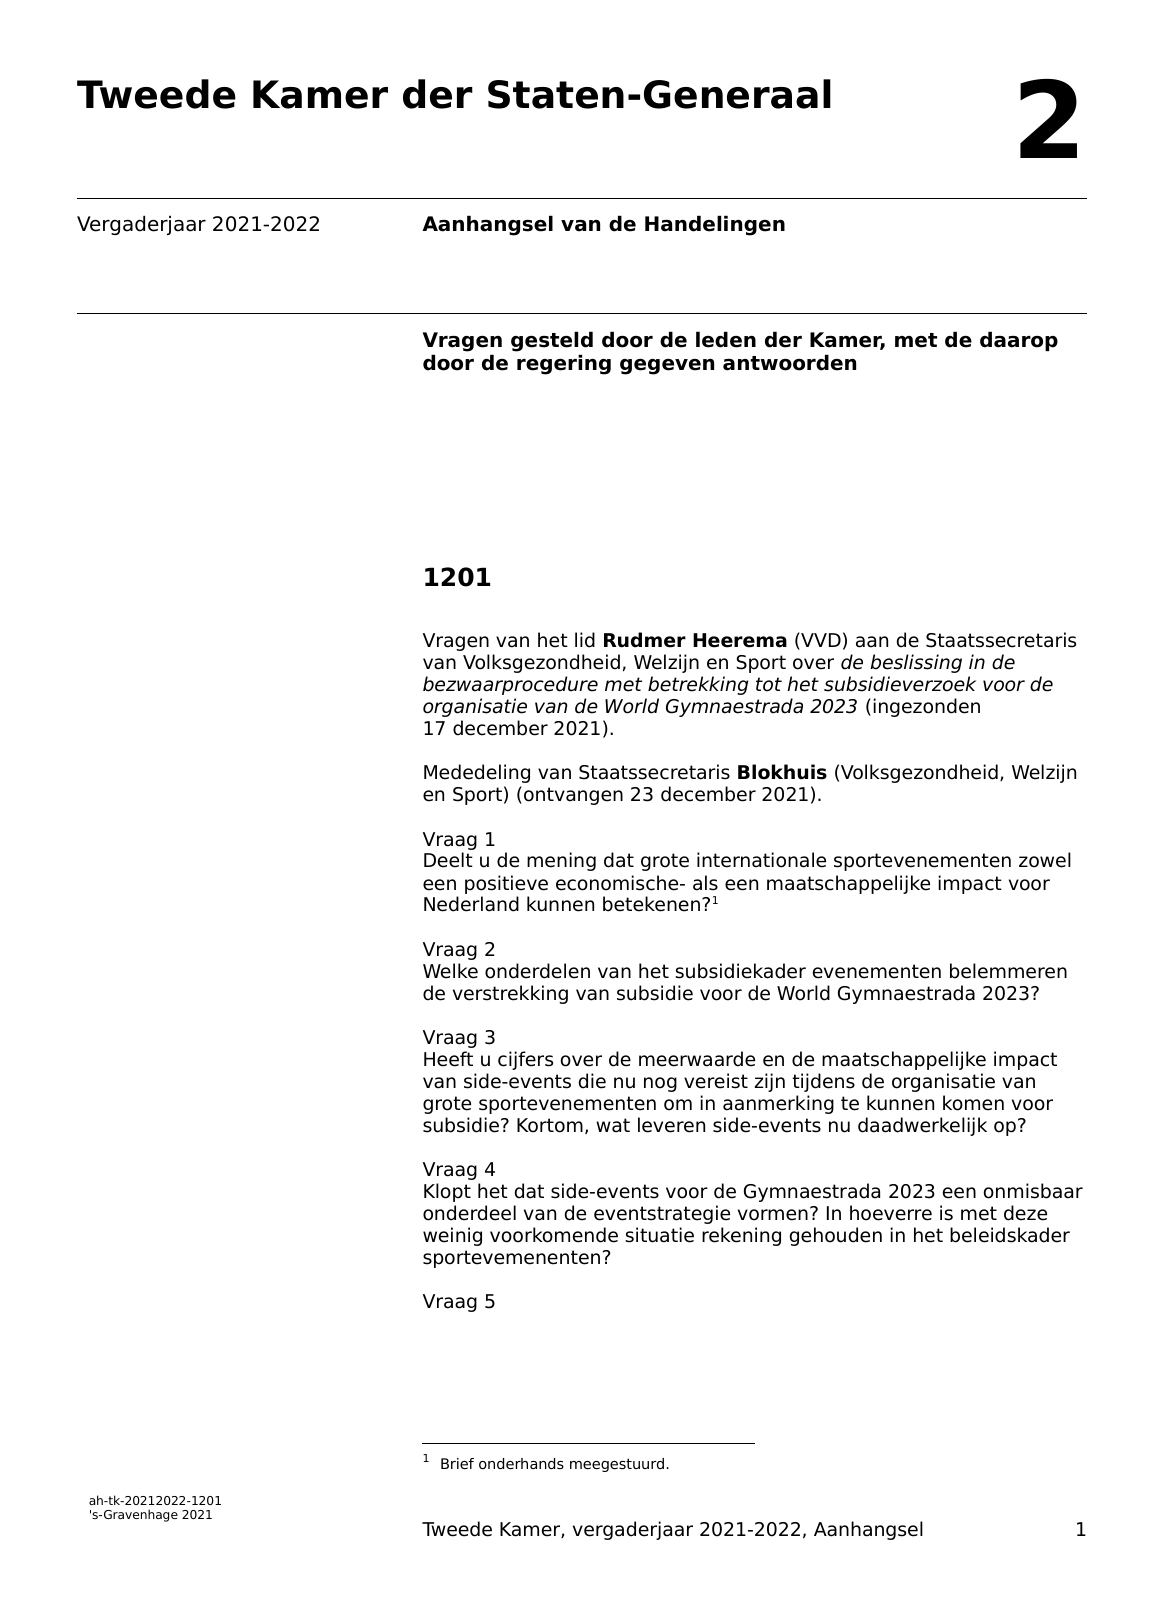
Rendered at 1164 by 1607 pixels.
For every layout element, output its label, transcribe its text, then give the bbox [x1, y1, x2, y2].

text Vraag 1 [422, 828, 1087, 850]
text Welke onderdelen van het subsidiekader evenementen belemmeren de verstrekking van subsidie voor de World Gymnaestrada 2023? [422, 961, 1087, 1004]
text Vragen van het lid Rudmer Heerema (VVD) aan de Staatssecretaris van Volksgezondheid, Welzijn en Sport over de beslissing in de bezwaarprocedure met betrekking tot het subsidieverzoek voor de organisatie van de World Gymnaestrada 2023 (ingezonden 17 december 2021). [422, 630, 1087, 740]
table_header 2 [886, 59, 1087, 198]
text Heeft u cijfers over de meerwaarde en de maatschappelijke impact van side-events die nu nog vereist zijn tijdens de organisatie van grote sportevenementen om in aanmerking te kunnen komen voor subsidie? Kortom, wat leveren side-events nu daadwerkelijk op? [422, 1049, 1087, 1137]
text Deelt u de mening dat grote internationale sportevenementen zowel een positieve economische- als een maatschappelijke impact voor Nederland kunnen betekenen? [422, 850, 1087, 916]
table_cell Aanhangsel van de Handelingen [422, 199, 1087, 313]
text Vraag 2 [422, 938, 1087, 961]
table_header Tweede Kamer der Staten-Generaal [77, 59, 886, 198]
text Vraag 4 [422, 1159, 1087, 1181]
table_cell Vergaderjaar 2021-2022 [77, 199, 422, 313]
text 's-Gravenhage 2021 [88, 1508, 323, 1522]
text Mededeling van Staatssecretaris Blokhuis (Volksgezondheid, Welzijn en Sport) (ontvangen 23 december 2021). [422, 762, 1087, 806]
table_cell Vragen gesteld door de leden der Kamer, met de daarop door de regering gegeven antwoorden [422, 314, 1087, 375]
text 1201 [422, 563, 1087, 592]
text Brief onderhands meegestuurd. [422, 1452, 1087, 1474]
text Vraag 3 [422, 1027, 1087, 1049]
text Vraag 5 [422, 1291, 1087, 1313]
table_cell [77, 314, 422, 375]
text Klopt het dat side-events voor de Gymnaestrada 2023 een onmisbaar onderdeel van de eventstrategie vormen? In hoeverre is met deze weinig voorkomende situatie rekening gehouden in het beleidskader sportevemenenten? [422, 1181, 1087, 1269]
text ah-tk-20212022-1201 [88, 1494, 323, 1508]
